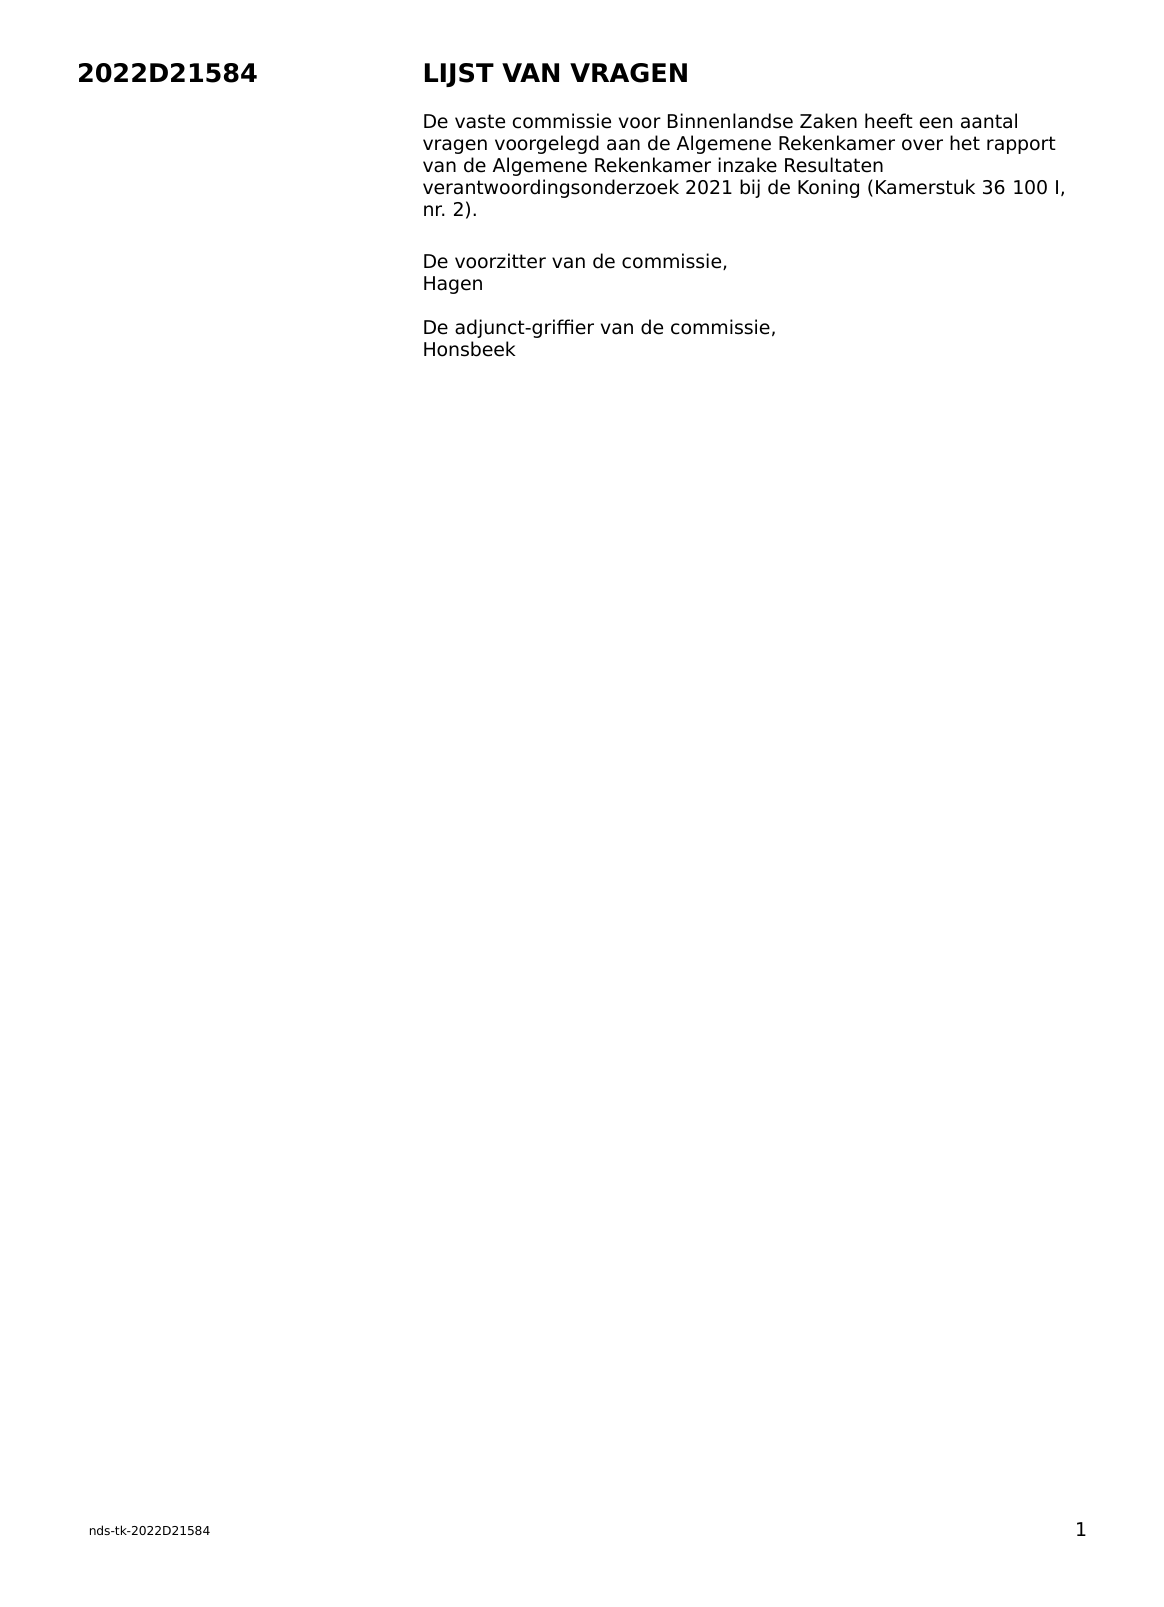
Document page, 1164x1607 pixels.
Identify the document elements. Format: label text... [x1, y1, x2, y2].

text nds-tk-2022D21584 [88, 1524, 323, 1538]
text De vaste commissie voor Binnenlandse Zaken heeft een aantal vragen voorgelegd aan de Algemene Rekenkamer over het rapport van de Algemene Rekenkamer inzake Resultaten verantwoordingsonderzoek 2021 bij de Koning (Kamerstuk 36 100 I, nr. 2). [422, 111, 1087, 221]
text De voorzitter van de commissie, Hagen [422, 251, 1087, 295]
text 2022D21584 LIJST VAN VRAGEN [77, 59, 1087, 89]
text De adjunct-griffier van de commissie, Honsbeek [422, 317, 1087, 361]
